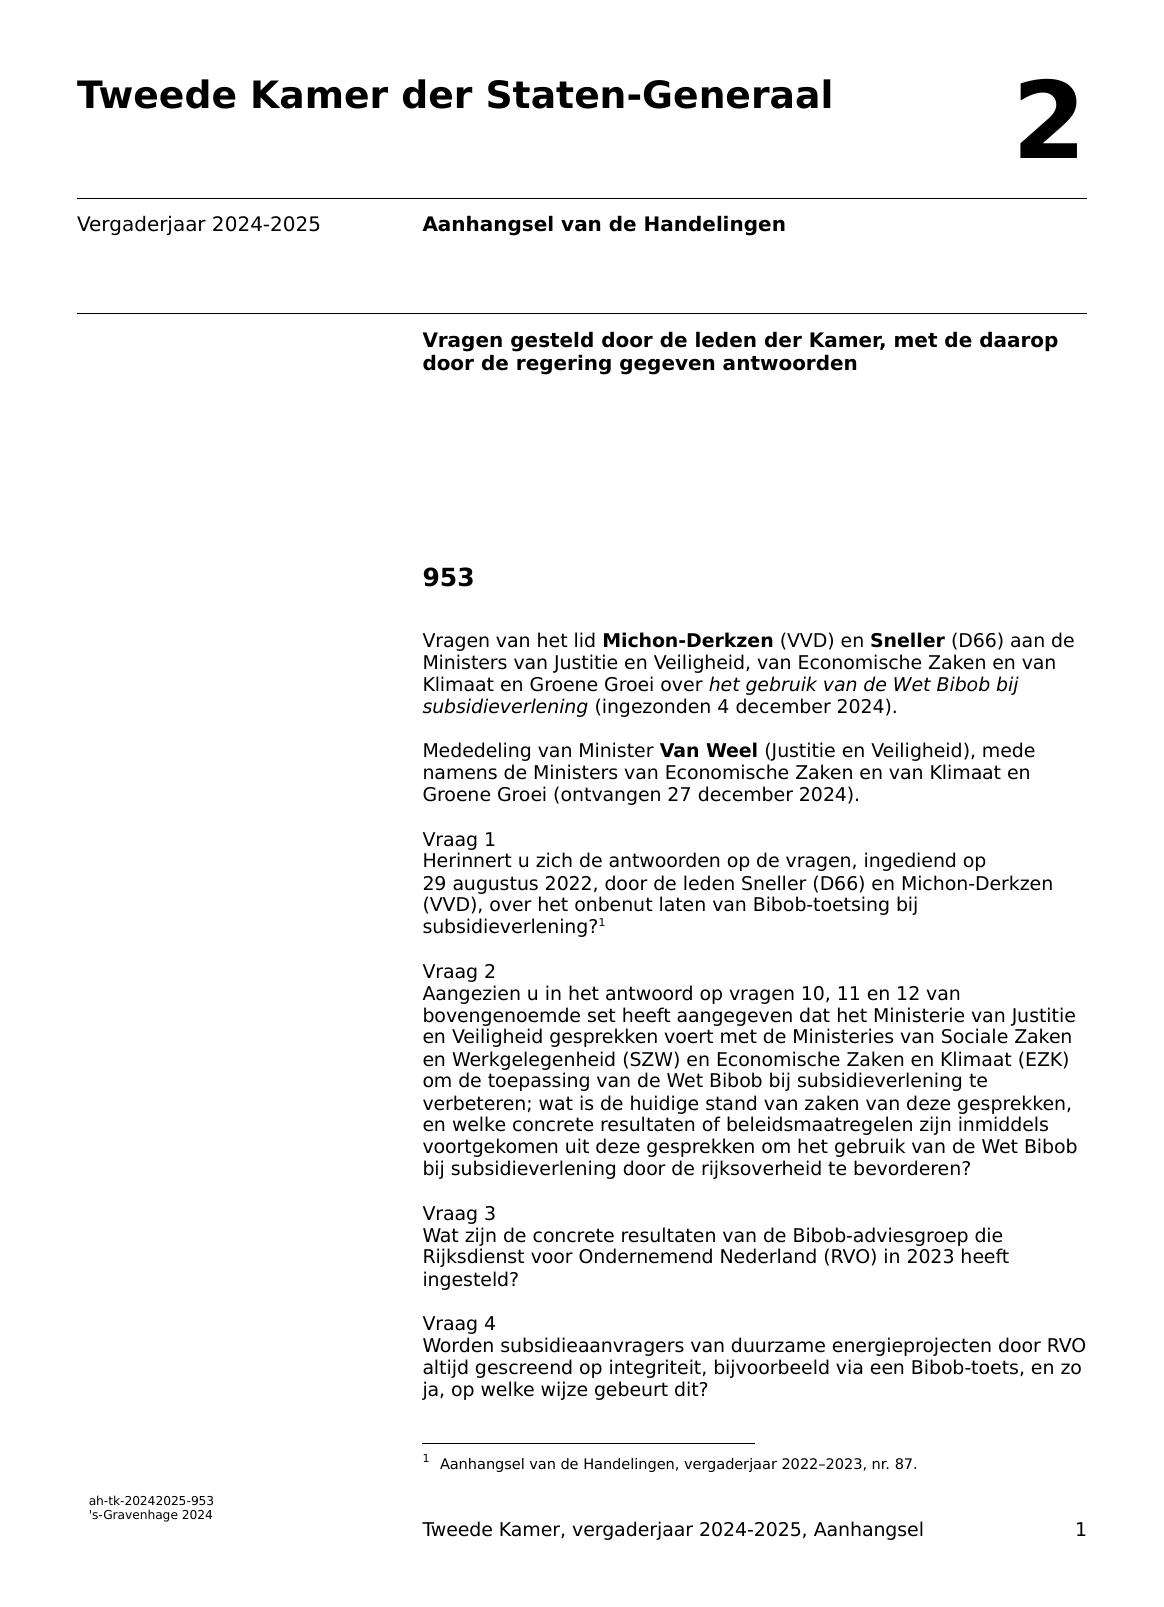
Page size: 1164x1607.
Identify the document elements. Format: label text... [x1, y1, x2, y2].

text Vraag 3 [422, 1202, 1087, 1224]
text Vraag 2 [422, 961, 1087, 982]
text Wat zijn de concrete resultaten van de Bibob-adviesgroep die Rijksdienst voor Ondernemend Nederland (RVO) in 2023 heeft ingesteld? [422, 1224, 1087, 1290]
text ah-tk-20242025-953 [88, 1494, 323, 1508]
text Herinnert u zich de antwoorden op de vragen, ingediend op 29 augustus 2022, door de leden Sneller (D66) en Michon-Derkzen (VVD), over het onbenut laten van Bibob-toetsing bij subsidieverlening? [422, 850, 1087, 938]
text Vraag 4 [422, 1313, 1087, 1334]
text Aangezien u in het antwoord op vragen 10, 11 en 12 van bovengenoemde set heeft aangegeven dat het Ministerie van Justitie en Veiligheid gesprekken voert met de Ministeries van Sociale Zaken en Werkgelegenheid (SZW) en Economische Zaken en Klimaat (EZK) om de toepassing van de Wet Bibob bij subsidieverlening te verbeteren; wat is de huidige stand van zaken van deze gesprekken, en welke concrete resultaten of beleidsmaatregelen zijn inmiddels voortgekomen uit deze gesprekken om het gebruik van de Wet Bibob bij subsidieverlening door de rijksoverheid te bevorderen? [422, 982, 1087, 1180]
text 's-Gravenhage 2024 [88, 1508, 323, 1522]
text 953 [422, 563, 1087, 592]
table_cell [77, 314, 422, 375]
text Aanhangsel van de Handelingen, vergaderjaar 2022–2023, nr. 87. [422, 1452, 1087, 1474]
text Vragen van het lid Michon-Derkzen (VVD) en Sneller (D66) aan de Ministers van Justitie en Veiligheid, van Economische Zaken en van Klimaat en Groene Groei over het gebruik van de Wet Bibob bij subsidieverlening (ingezonden 4 december 2024). [422, 630, 1087, 718]
text Mededeling van Minister Van Weel (Justitie en Veiligheid), mede namens de Ministers van Economische Zaken en van Klimaat en Groene Groei (ontvangen 27 december 2024). [422, 740, 1087, 806]
text Worden subsidieaanvragers van duurzame energieprojecten door RVO altijd gescreend op integriteit, bijvoorbeeld via een Bibob-toets, en zo ja, op welke wijze gebeurt dit? [422, 1334, 1087, 1401]
table_cell Aanhangsel van de Handelingen [422, 199, 1087, 313]
table_cell Vragen gesteld door de leden der Kamer, met de daarop door de regering gegeven antwoorden [422, 314, 1087, 375]
table_cell Vergaderjaar 2024-2025 [77, 199, 422, 313]
text Vraag 1 [422, 828, 1087, 850]
table_header Tweede Kamer der Staten-Generaal [77, 59, 886, 198]
table_header 2 [886, 59, 1087, 198]
